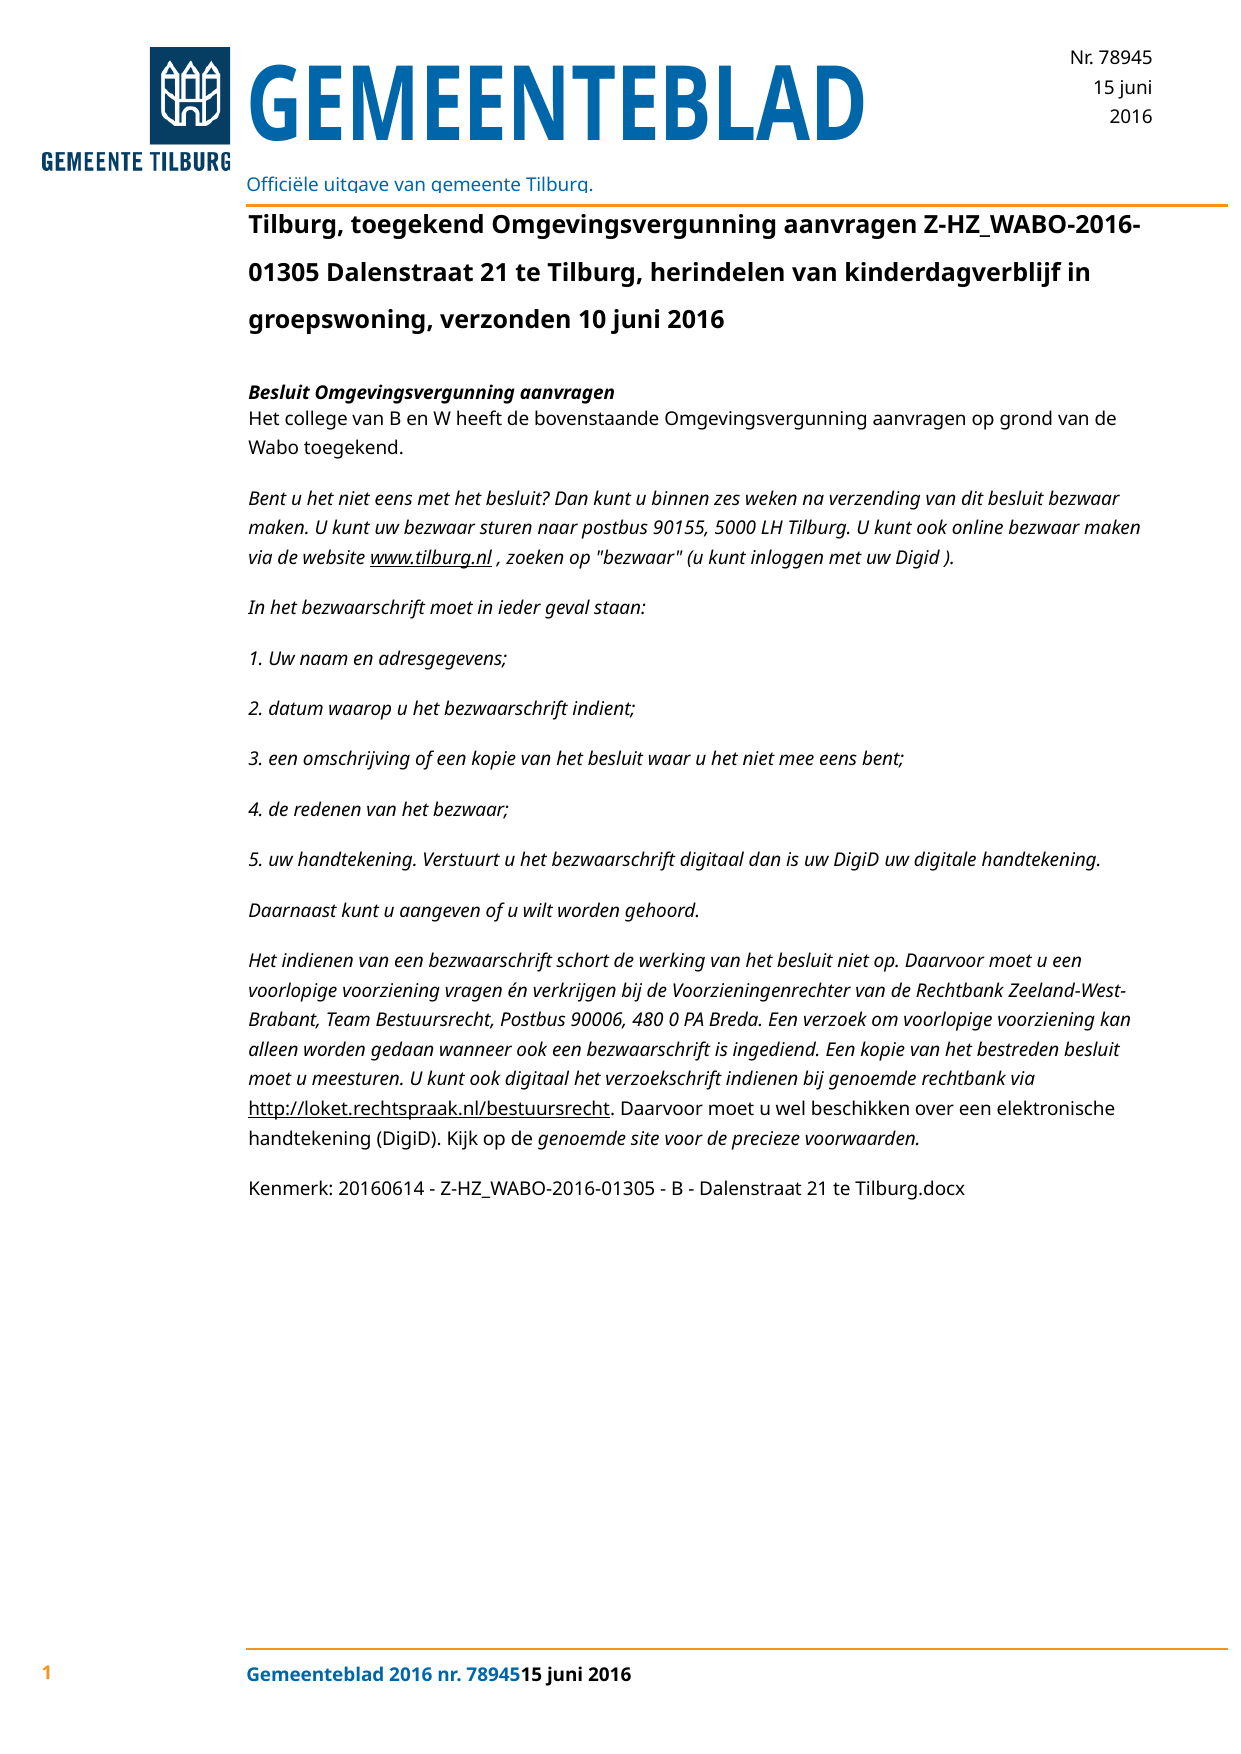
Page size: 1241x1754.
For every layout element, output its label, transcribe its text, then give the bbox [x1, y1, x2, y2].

picture [41, 47, 231, 172]
text Tilburg, toegekend Omgevingsvergunning aanvragen Z-HZ_WABO-2016-01305 Dalenstraat 21 te Tilburg, herindelen van kinderdagverblijf in groepswoning, verzonden 10 juni 2016 [248, 207, 1152, 336]
text In het bezwaarschrift moet in ieder geval staan: [248, 594, 1152, 620]
text Bent u het niet eens met het besluit? Dan kunt u binnen zes weken na verzending van dit besluit bezwaar maken. U kunt uw bezwaar sturen naar postbus 90155, 5000 LH Tilburg. U kunt ook online bezwaar maken via de website www.tilburg.nl , zoeken op "bezwaar" (u kunt inloggen met uw Digid ). [248, 485, 1152, 570]
text Het indienen van een bezwaarschrift schort de werking van het besluit niet op. Daarvoor moet u een voorlopige voorziening vragen én verkrijgen bij de Voorzieningenrechter van de Rechtbank Zeeland-West-Brabant, Team Bestuursrecht, Postbus 90006, 480 0 PA Breda. Een verzoek om voorlopige voorziening kan alleen worden gedaan wanneer ook een bezwaarschrift is ingediend. Een kopie van het bestreden besluit moet u meesturen. U kunt ook digitaal het verzoekschrift indienen bij genoemde rechtbank via http://loket.rechtspraak.nl/bestuursrecht. Daarvoor moet u wel beschikken over een elektronische handtekening (DigiD). Kijk op de genoemde site voor de precieze voorwaarden. [248, 947, 1152, 1151]
text Het college van B en W heeft de bovenstaande Omgevingsvergunning aanvragen op grond van de Wabo toegekend. [248, 405, 1152, 460]
text 2. datum waarop u het bezwaarschrift indient; [248, 695, 1152, 721]
text 5. uw handtekening. Verstuurt u het bezwaarschrift digitaal dan is uw DigiD uw digitale handtekening. [248, 846, 1152, 872]
text Daarnaast kunt u aangeven of u wilt worden gehoord. [248, 897, 1152, 923]
text 1. Uw naam en adresgegevens; [248, 645, 1152, 671]
text Kenmerk: 20160614 - Z-HZ_WABO-2016-01305 - B - Dalenstraat 21 te Tilburg.docx [248, 1175, 1152, 1201]
text Besluit Omgevingsvergunning aanvragen [248, 379, 1152, 405]
text 4. de redenen van het bezwaar; [248, 796, 1152, 822]
text 3. een omschrijving of een kopie van het besluit waar u het niet mee eens bent; [248, 746, 1152, 771]
